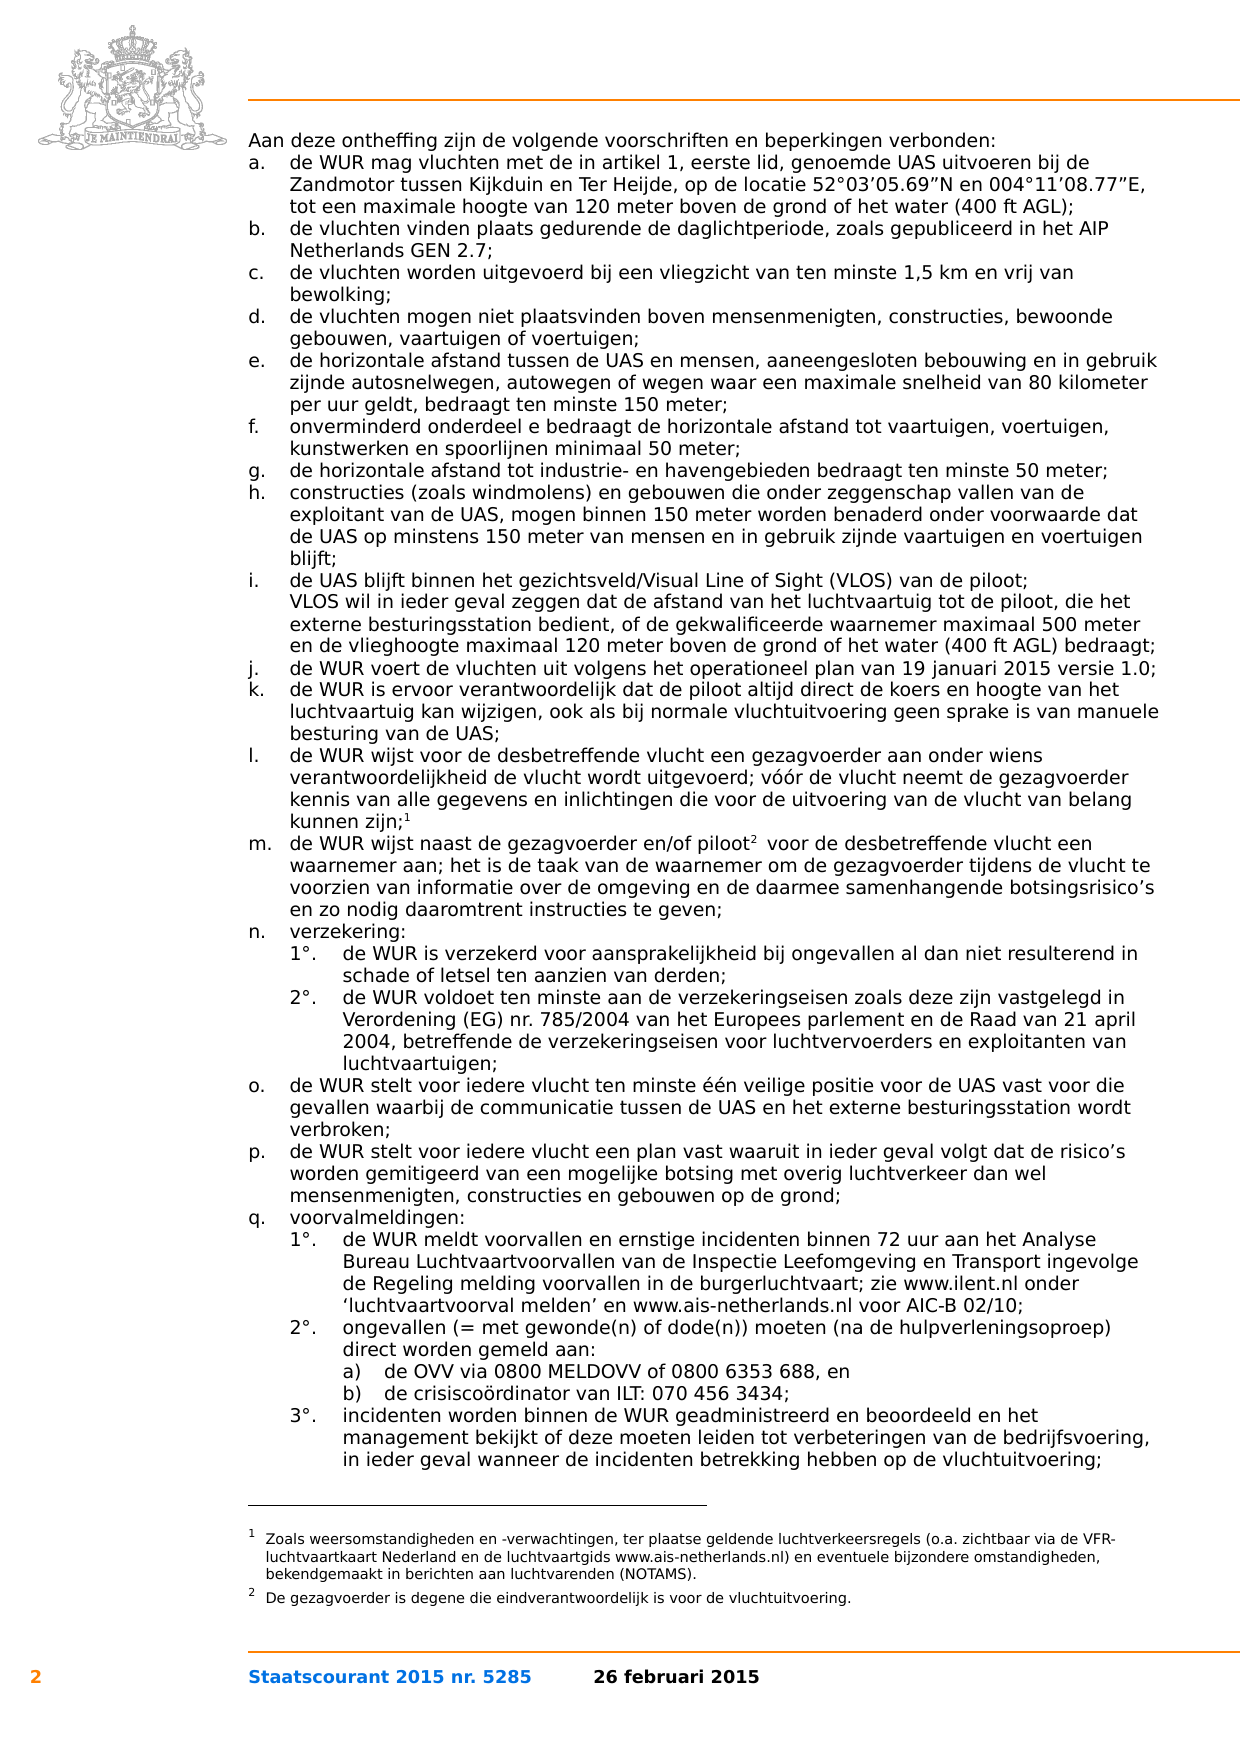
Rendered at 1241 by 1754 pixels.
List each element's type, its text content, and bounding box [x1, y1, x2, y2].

text g. de horizontale afstand tot industrie- en havengebieden bedraagt ten minste 50 meter; [248, 459, 1163, 482]
text i. de UAS blijft binnen het gezichtsveld/Visual Line of Sight (VLOS) van de piloot; [248, 569, 1163, 591]
text a. de WUR mag vluchten met de in artikel 1, eerste lid, genoemde UAS uitvoeren bij de Zandmotor tussen Kijkduin en Ter Heijde, op de locatie 52°03’05.69”N en 004°11’08.77”E, tot een maximale hoogte van 120 meter boven de grond of het water (400 ft AGL); [248, 152, 1163, 218]
text 1°. de WUR meldt voorvallen en ernstige incidenten binnen 72 uur aan het Analyse Bureau Luchtvaartvoorvallen van de Inspectie Leefomgeving en Transport ingevolge de Regeling melding voorvallen in de burgerluchtvaart; zie www.ilent.nl onder ‘luchtvaartvoorval melden’ en www.ais-netherlands.nl voor AIC-B 02/10; [289, 1229, 1163, 1317]
text Zoals weersomstandigheden en -verwachtingen, ter plaatse geldende luchtverkeersregels (o.a. zichtbaar via de VFR-luchtvaartkaart Nederland en de luchtvaartgids www.ais-netherlands.nl) en eventuele bijzondere omstandigheden, bekendgemaakt in berichten aan luchtvarenden (NOTAMS). [248, 1527, 1163, 1583]
text o. de WUR stelt voor iedere vlucht ten minste één veilige positie voor de UAS vast voor die gevallen waarbij de communicatie tussen de UAS en het externe besturingsstation wordt verbroken; [248, 1075, 1163, 1141]
text VLOS wil in ieder geval zeggen dat de afstand van het luchtvaartuig tot de piloot, die het externe besturingsstation bedient, of de gekwalificeerde waarnemer maximaal 500 meter en de vlieghoogte maximaal 120 meter boven de grond of het water (400 ft AGL) bedraagt; [289, 591, 1163, 657]
text Aan deze ontheffing zijn de volgende voorschriften en beperkingen verbonden: [248, 130, 1163, 152]
text b) de crisiscoördinator van ILT: 070 456 3434; [342, 1383, 1163, 1405]
text n. verzekering: [248, 921, 1163, 943]
text k. de WUR is ervoor verantwoordelijk dat de piloot altijd direct de koers en hoogte van het luchtvaartuig kan wijzigen, ook als bij normale vluchtuitvoering geen sprake is van manuele besturing van de UAS; [248, 679, 1163, 745]
text 3°. incidenten worden binnen de WUR geadministreerd en beoordeeld en het management bekijkt of deze moeten leiden tot verbeteringen van de bedrijfsvoering, in ieder geval wanneer de incidenten betrekking hebben op de vluchtuitvoering; [289, 1405, 1163, 1471]
text 2°. ongevallen (= met gewonde(n) of dode(n)) moeten (na de hulpverleningsoproep) direct worden gemeld aan: [289, 1317, 1163, 1361]
text a) de OVV via 0800 MELDOVV of 0800 6353 688, en [342, 1361, 1163, 1383]
text 1°. de WUR is verzekerd voor aansprakelijkheid bij ongevallen al dan niet resulterend in schade of letsel ten aanzien van derden; [289, 943, 1163, 987]
text De gezagvoerder is degene die eindverantwoordelijk is voor de vluchtuitvoering. [248, 1586, 1163, 1608]
text c. de vluchten worden uitgevoerd bij een vliegzicht van ten minste 1,5 km en vrij van bewolking; [248, 262, 1163, 306]
text b. de vluchten vinden plaats gedurende de daglichtperiode, zoals gepubliceerd in het AIP Netherlands GEN 2.7; [248, 218, 1163, 262]
text 2°. de WUR voldoet ten minste aan de verzekeringseisen zoals deze zijn vastgelegd in Verordening (EG) nr. 785/2004 van het Europees parlement en de Raad van 21 april 2004, betreffende de verzekeringseisen voor luchtvervoerders en exploitanten van luchtvaartuigen; [289, 987, 1163, 1075]
text l. de WUR wijst voor de desbetreffende vlucht een gezagvoerder aan onder wiens verantwoordelijkheid de vlucht wordt uitgevoerd; vóór de vlucht neemt de gezagvoerder kennis van alle gegevens en inlichtingen die voor de uitvoering van de vlucht van belang kunnen zijn; [248, 745, 1163, 833]
text m. de WUR wijst naast de gezagvoerder en/of piloot voor de desbetreffende vlucht een waarnemer aan; het is de taak van de waarnemer om de gezagvoerder tijdens de vlucht te voorzien van informatie over de omgeving en de daarmee samenhangende botsingsrisico’s en zo nodig daaromtrent instructies te geven; [248, 833, 1163, 921]
text h. constructies (zoals windmolens) en gebouwen die onder zeggenschap vallen van de exploitant van de UAS, mogen binnen 150 meter worden benaderd onder voorwaarde dat de UAS op minstens 150 meter van mensen en in gebruik zijnde vaartuigen en voertuigen blijft; [248, 482, 1163, 569]
text d. de vluchten mogen niet plaatsvinden boven mensenmenigten, constructies, bewoonde gebouwen, vaartuigen of voertuigen; [248, 306, 1163, 350]
text f. onverminderd onderdeel e bedraagt de horizontale afstand tot vaartuigen, voertuigen, kunstwerken en spoorlijnen minimaal 50 meter; [248, 416, 1163, 459]
text e. de horizontale afstand tussen de UAS en mensen, aaneengesloten bebouwing en in gebruik zijnde autosnelwegen, autowegen of wegen waar een maximale snelheid van 80 kilometer per uur geldt, bedraagt ten minste 150 meter; [248, 350, 1163, 416]
text p. de WUR stelt voor iedere vlucht een plan vast waaruit in ieder geval volgt dat de risico’s worden gemitigeerd van een mogelijke botsing met overig luchtverkeer dan wel mensenmenigten, constructies en gebouwen op de grond; [248, 1141, 1163, 1207]
text j. de WUR voert de vluchten uit volgens het operationeel plan van 19 januari 2015 versie 1.0; [248, 657, 1163, 679]
text q. voorvalmeldingen: [248, 1207, 1163, 1229]
picture [38, 25, 227, 150]
